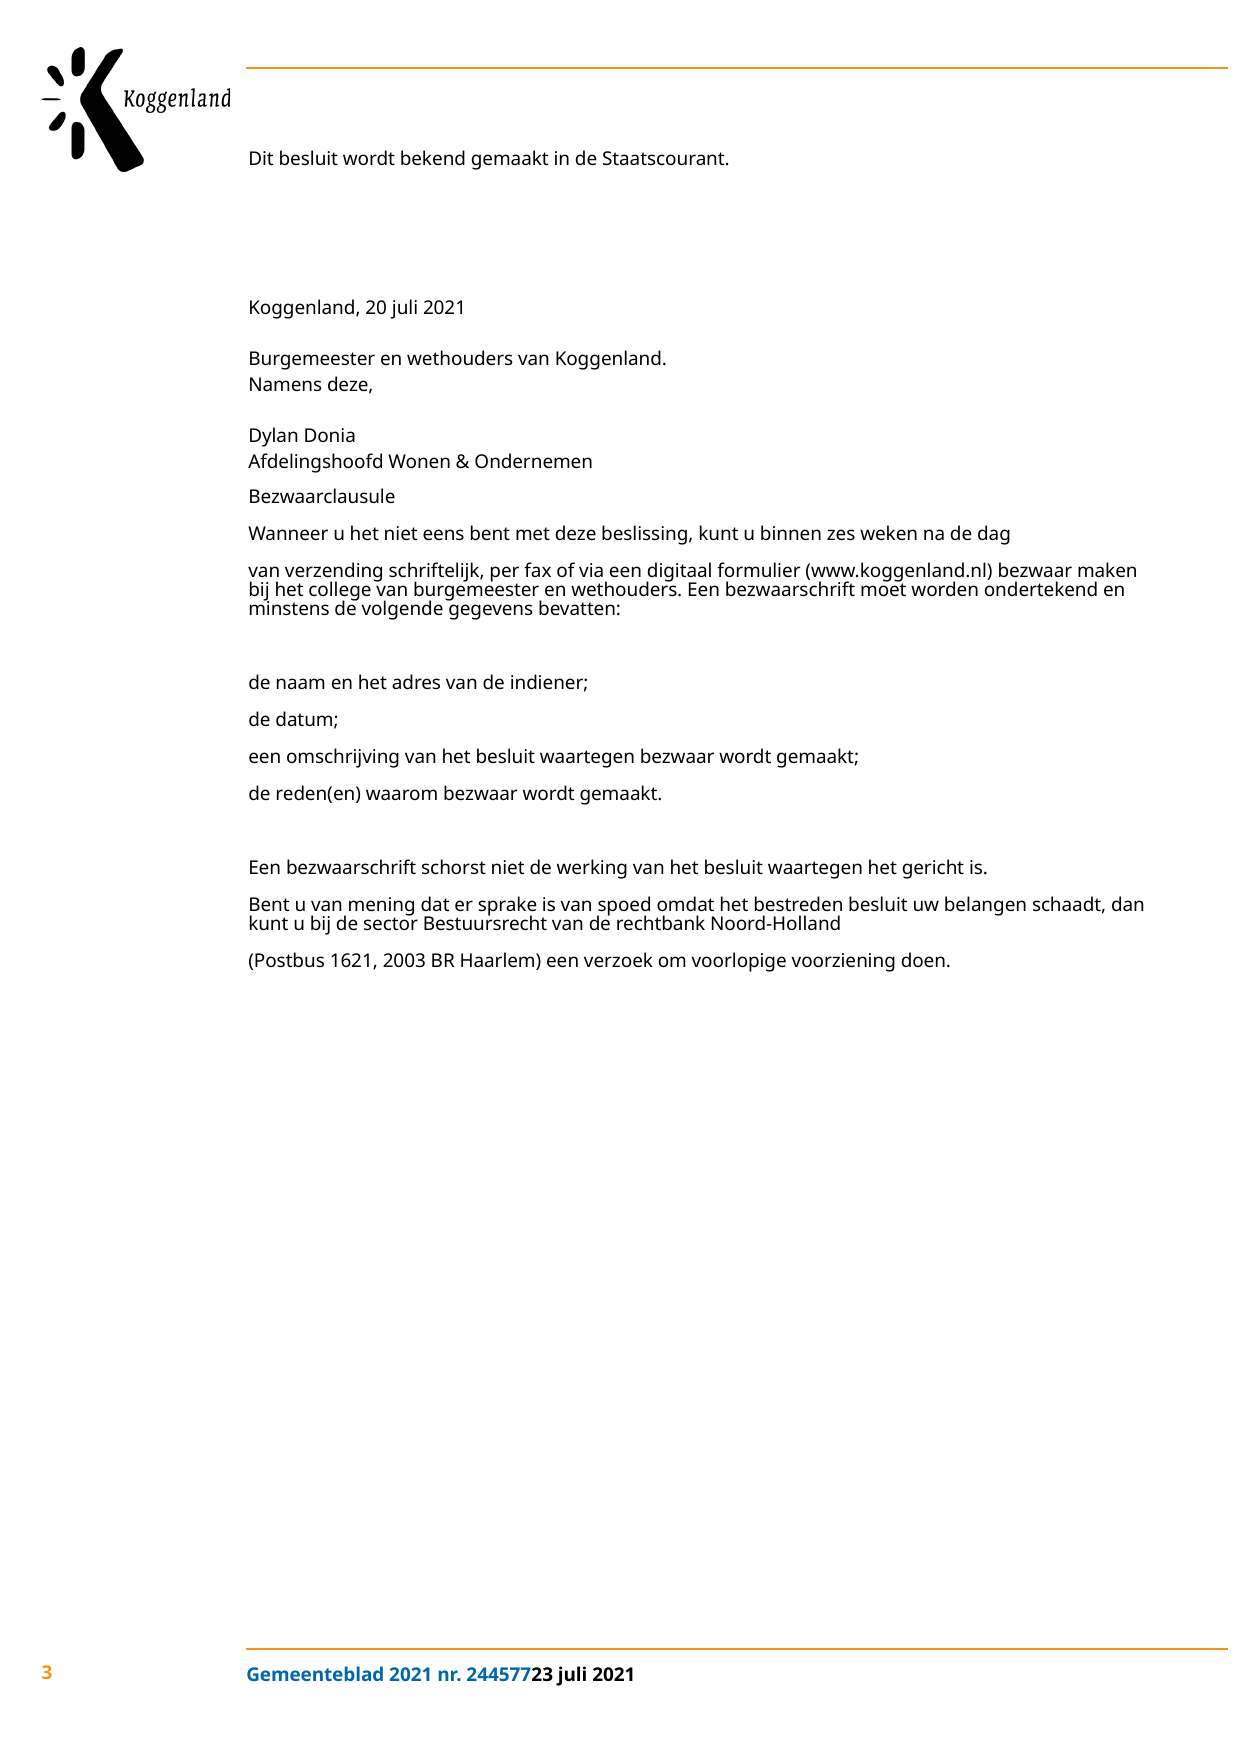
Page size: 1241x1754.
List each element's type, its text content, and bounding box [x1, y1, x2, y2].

text Dylan Donia [248, 422, 1152, 448]
text Wanneer u het niet eens bent met deze beslissing, kunt u binnen zes weken na de dag [248, 524, 1152, 544]
text van verzending schriftelijk, per fax of via een digitaal formulier (www.koggenland.nl) bezwaar maken bij het college van burgemeester en wethouders. Een bezwaarschrift moet worden ondertekend en minstens de volgende gegevens bevatten: [248, 562, 1152, 619]
text (Postbus 1621, 2003 BR Haarlem) een verzoek om voorlopige voorziening doen. [248, 952, 1152, 971]
text Een bezwaarschrift schorst niet de werking van het besluit waartegen het gericht is. [248, 859, 1152, 878]
text Bezwaarclausule [248, 488, 1152, 507]
text de datum; [248, 711, 1152, 730]
text de naam en het adres van de indiener; [248, 674, 1152, 693]
text Koggenland, 20 juli 2021 [248, 294, 1152, 319]
text Bent u van mening dat er sprake is van spoed omdat het bestreden besluit uw belangen schaadt, dan kunt u bij de sector Bestuursrecht van de rechtbank Noord-Holland [248, 896, 1152, 934]
text Burgemeester en wethouders van Koggenland. [248, 345, 1152, 371]
text de reden(en) waarom bezwaar wordt gemaakt. [248, 785, 1152, 804]
text Namens deze, [248, 371, 1152, 397]
text een omschrijving van het besluit waartegen bezwaar wordt gemaakt; [248, 748, 1152, 767]
picture [41, 47, 231, 172]
text Dit besluit wordt bekend gemaakt in de Staatscourant. [248, 145, 1152, 171]
text Afdelingshoofd Wonen & Ondernemen [248, 448, 1152, 474]
